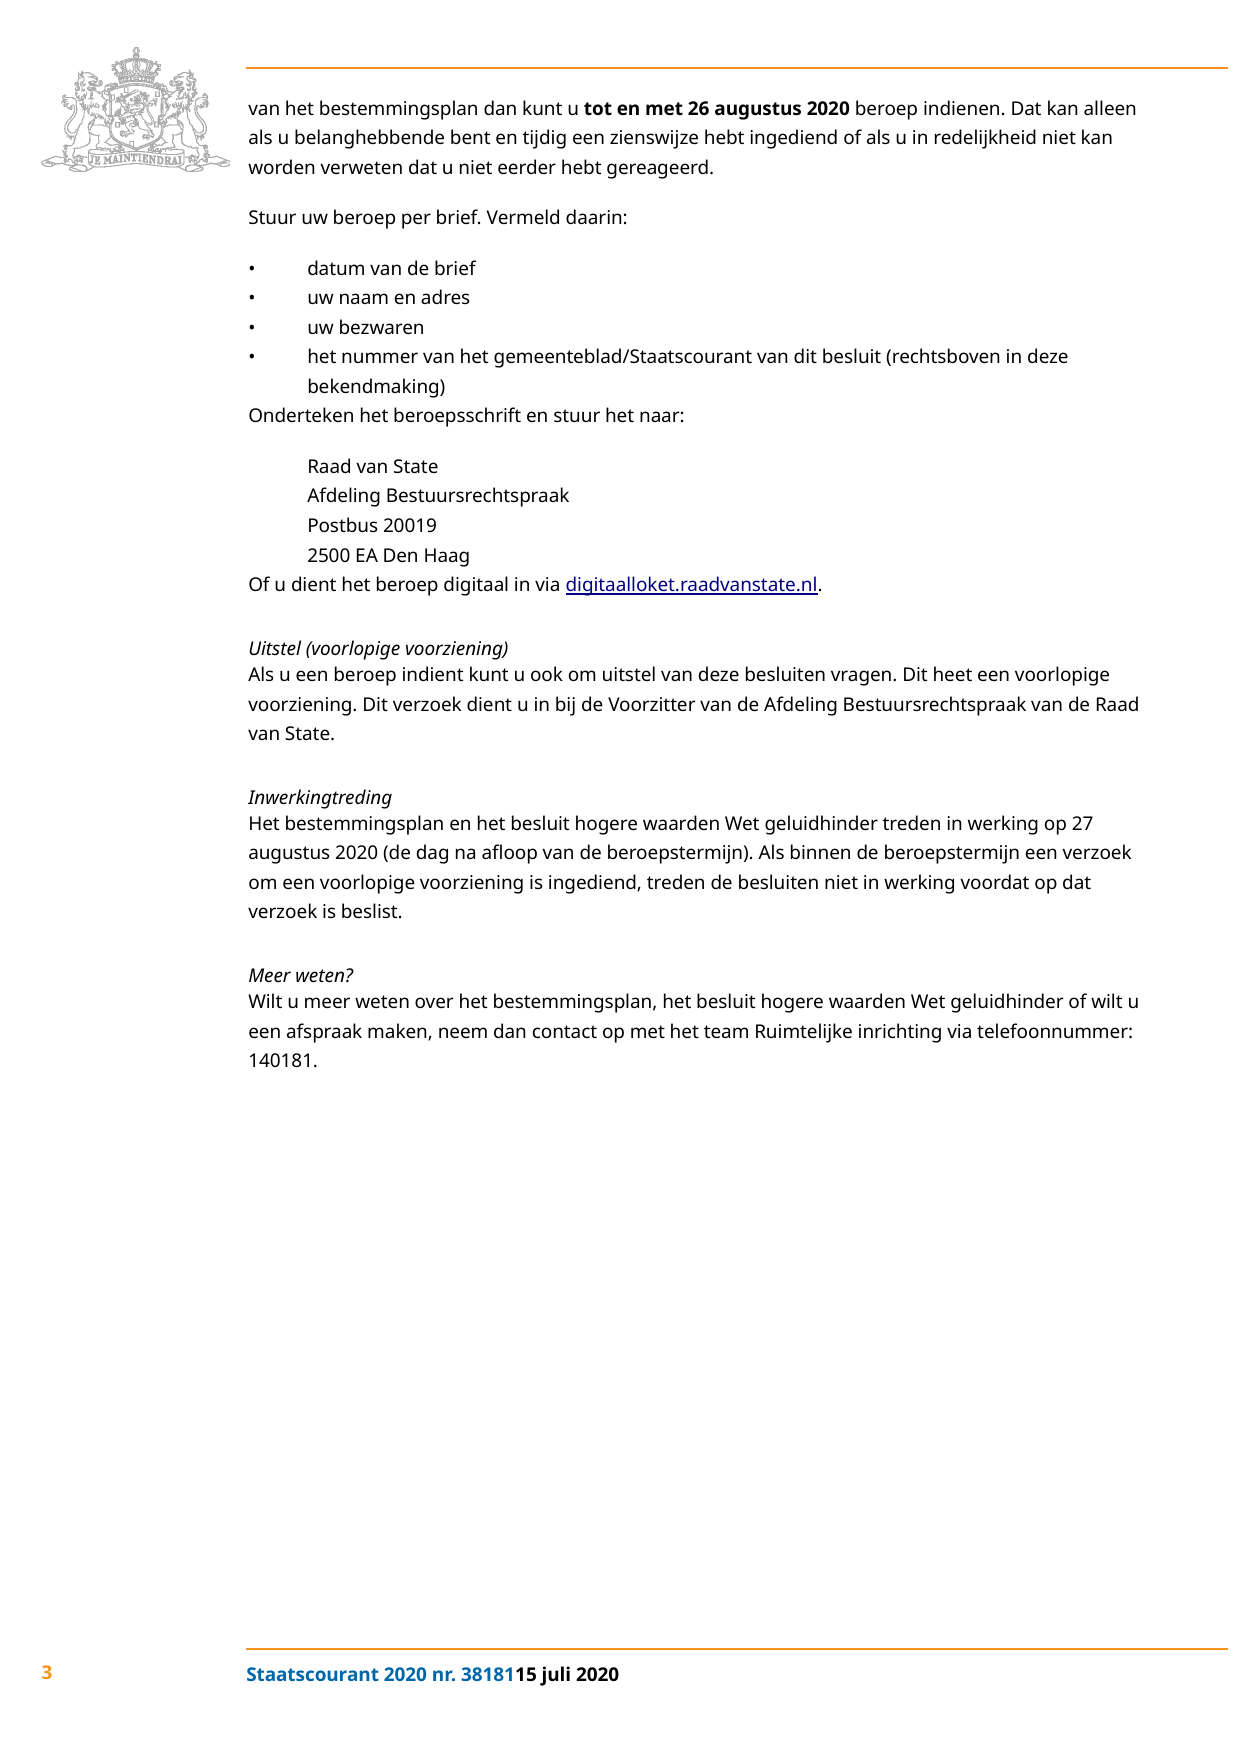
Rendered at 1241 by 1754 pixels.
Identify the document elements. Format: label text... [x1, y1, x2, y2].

list 2500 EA Den Haag [248, 542, 1152, 568]
list het nummer van het gemeenteblad/Staatscourant van dit besluit (rechtsboven in deze bekendmaking) [248, 343, 1152, 399]
list uw naam en adres [248, 284, 1152, 310]
text Inwerkingtreding [248, 784, 1152, 810]
text Het bestemmingsplan en het besluit hogere waarden Wet geluidhinder treden in werking op 27 augustus 2020 (de dag na afloop van de beroepstermijn). Als binnen de beroepstermijn een verzoek om een voorlopige voorziening is ingediend, treden de besluiten niet in werking voordat op dat verzoek is beslist. [248, 810, 1152, 924]
text Uitstel (voorlopige voorziening) [248, 635, 1152, 661]
text Of u dient het beroep digitaal in via digitaalloket.raadvanstate.nl. [248, 571, 1152, 597]
picture [41, 47, 231, 172]
list uw bezwaren [248, 314, 1152, 340]
text Meer weten? [248, 963, 1152, 988]
text Als u een beroep indient kunt u ook om uitstel van deze besluiten vragen. Dit heet een voorlopige voorziening. Dit verzoek dient u in bij de Voorzitter van de Afdeling Bestuursrechtspraak van de Raad van State. [248, 661, 1152, 746]
text Wilt u meer weten over het bestemmingsplan, het besluit hogere waarden Wet geluidhinder of wilt u een afspraak maken, neem dan contact op met het team Ruimtelijke inrichting via telefoonnummer: 140181. [248, 988, 1152, 1073]
list Afdeling Bestuursrechtspraak [248, 483, 1152, 508]
list Postbus 20019 [248, 512, 1152, 538]
list datum van de brief [248, 255, 1152, 281]
text Onderteken het beroepsschrift en stuur het naar: [248, 403, 1152, 428]
text Stuur uw beroep per brief. Vermeld daarin: [248, 204, 1152, 230]
list Raad van State [248, 453, 1152, 479]
text van het bestemmingsplan dan kunt u tot en met 26 augustus 2020 beroep indienen. Dat kan alleen als u belanghebbende bent en tijdig een zienswijze hebt ingediend of als u in redelijkheid niet kan worden verweten dat u niet eerder hebt gereageerd. [248, 95, 1152, 180]
